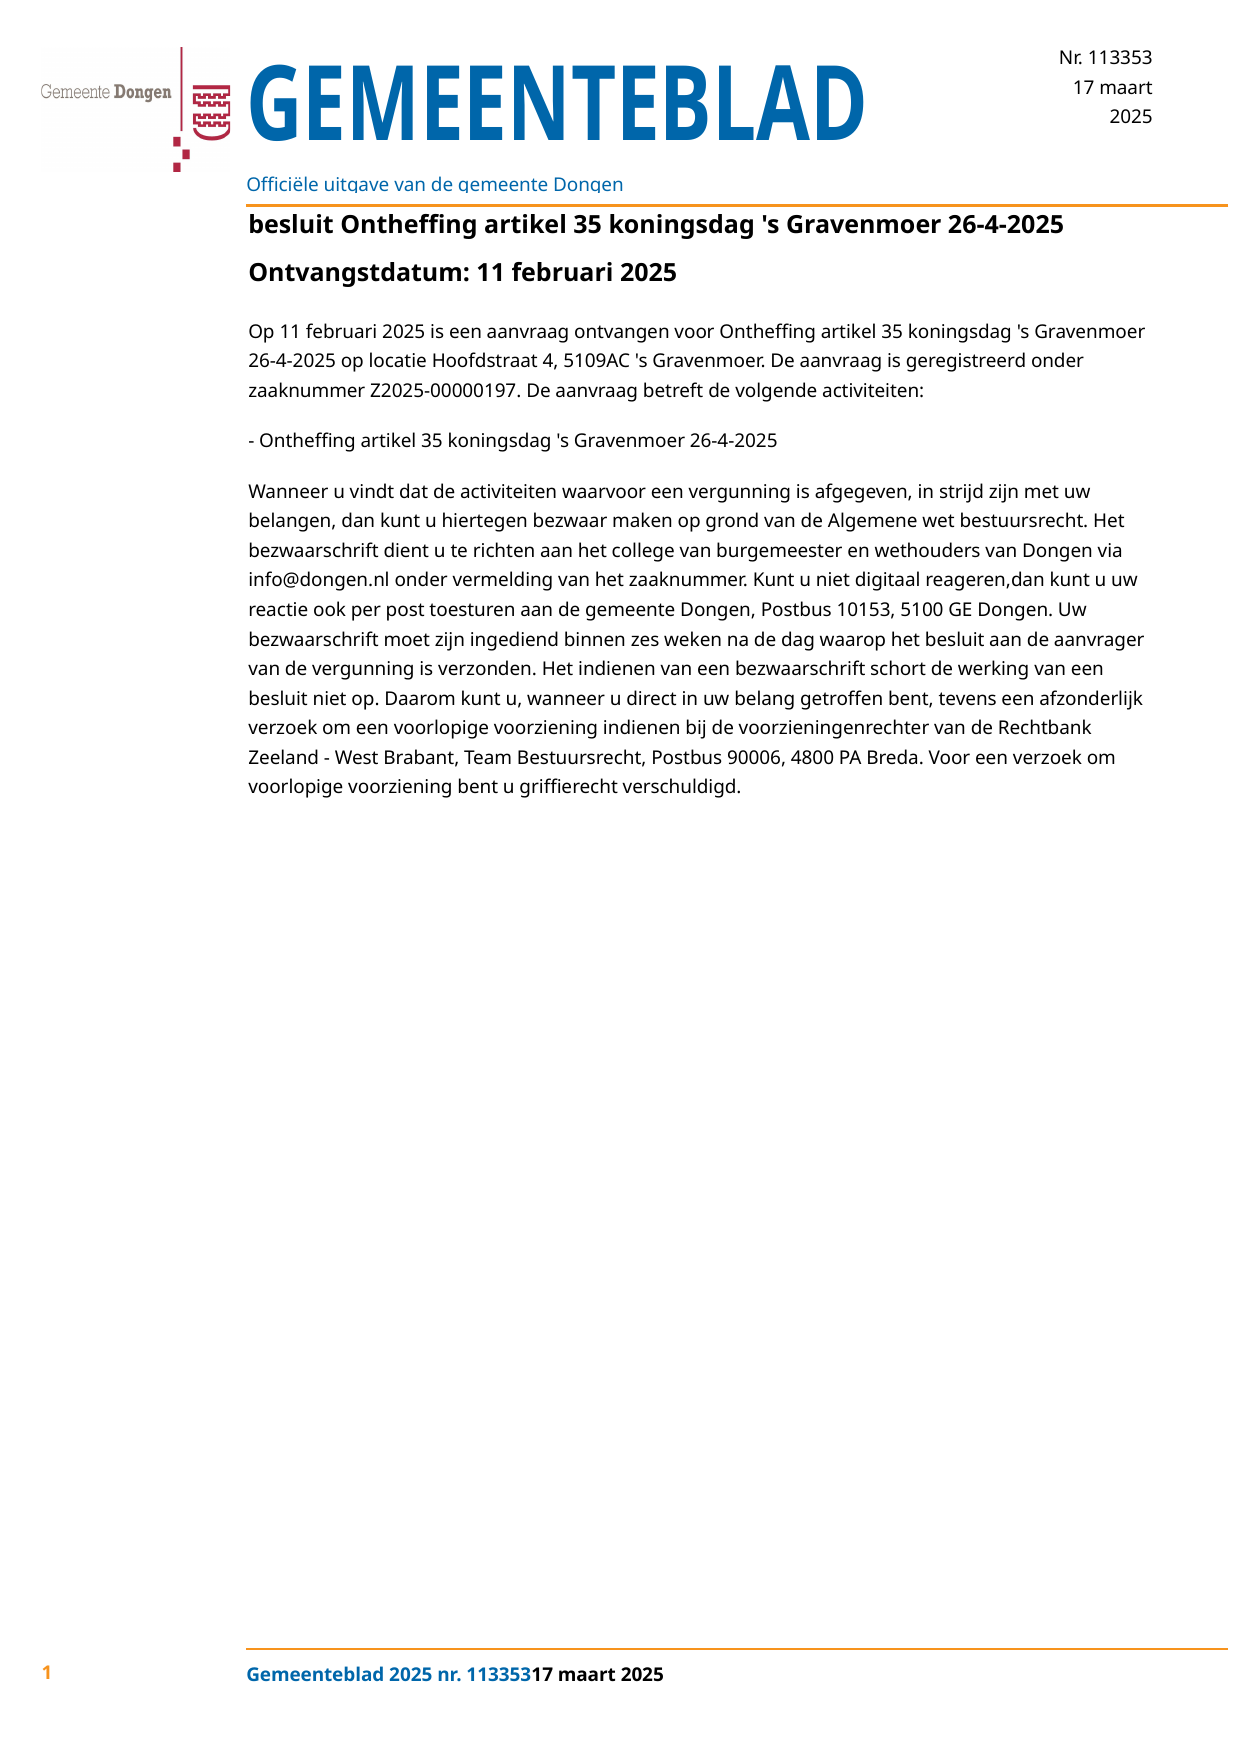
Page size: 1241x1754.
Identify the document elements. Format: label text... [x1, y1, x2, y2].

text Wanneer u vindt dat de activiteiten waarvoor een vergunning is afgegeven, in strijd zijn met uw belangen, dan kunt u hiertegen bezwaar maken op grond van de Algemene wet bestuursrecht. Het bezwaarschrift dient u te richten aan het college van burgemeester en wethouders van Dongen via info@dongen.nl onder vermelding van het zaaknummer. Kunt u niet digitaal reageren,dan kunt u uw reactie ook per post toesturen aan de gemeente Dongen, Postbus 10153, 5100 GE Dongen. Uw bezwaarschrift moet zijn ingediend binnen zes weken na de dag waarop het besluit aan de aanvrager van de vergunning is verzonden. Het indienen van een bezwaarschrift schort de werking van een besluit niet op. Daarom kunt u, wanneer u direct in uw belang getroffen bent, tevens een afzonderlijk verzoek om een voorlopige voorziening indienen bij de voorzieningenrechter van de Rechtbank Zeeland - West Brabant, Team Bestuursrecht, Postbus 90006, 4800 PA Breda. Voor een verzoek om voorlopige voorziening bent u griffierecht verschuldigd. [248, 478, 1152, 799]
text Op 11 februari 2025 is een aanvraag ontvangen voor Ontheffing artikel 35 koningsdag 's Gravenmoer 26-4-2025 op locatie Hoofdstraat 4, 5109AC 's Gravenmoer. De aanvraag is geregistreerd onder zaaknummer Z2025-00000197. De aanvraag betreft de volgende activiteiten: [248, 318, 1152, 403]
picture [41, 47, 231, 172]
text - Ontheffing artikel 35 koningsdag 's Gravenmoer 26-4-2025 [248, 427, 1152, 453]
text besluit Ontheffing artikel 35 koningsdag 's Gravenmoer 26-4-2025 Ontvangstdatum: 11 februari 2025 [248, 207, 1152, 288]
